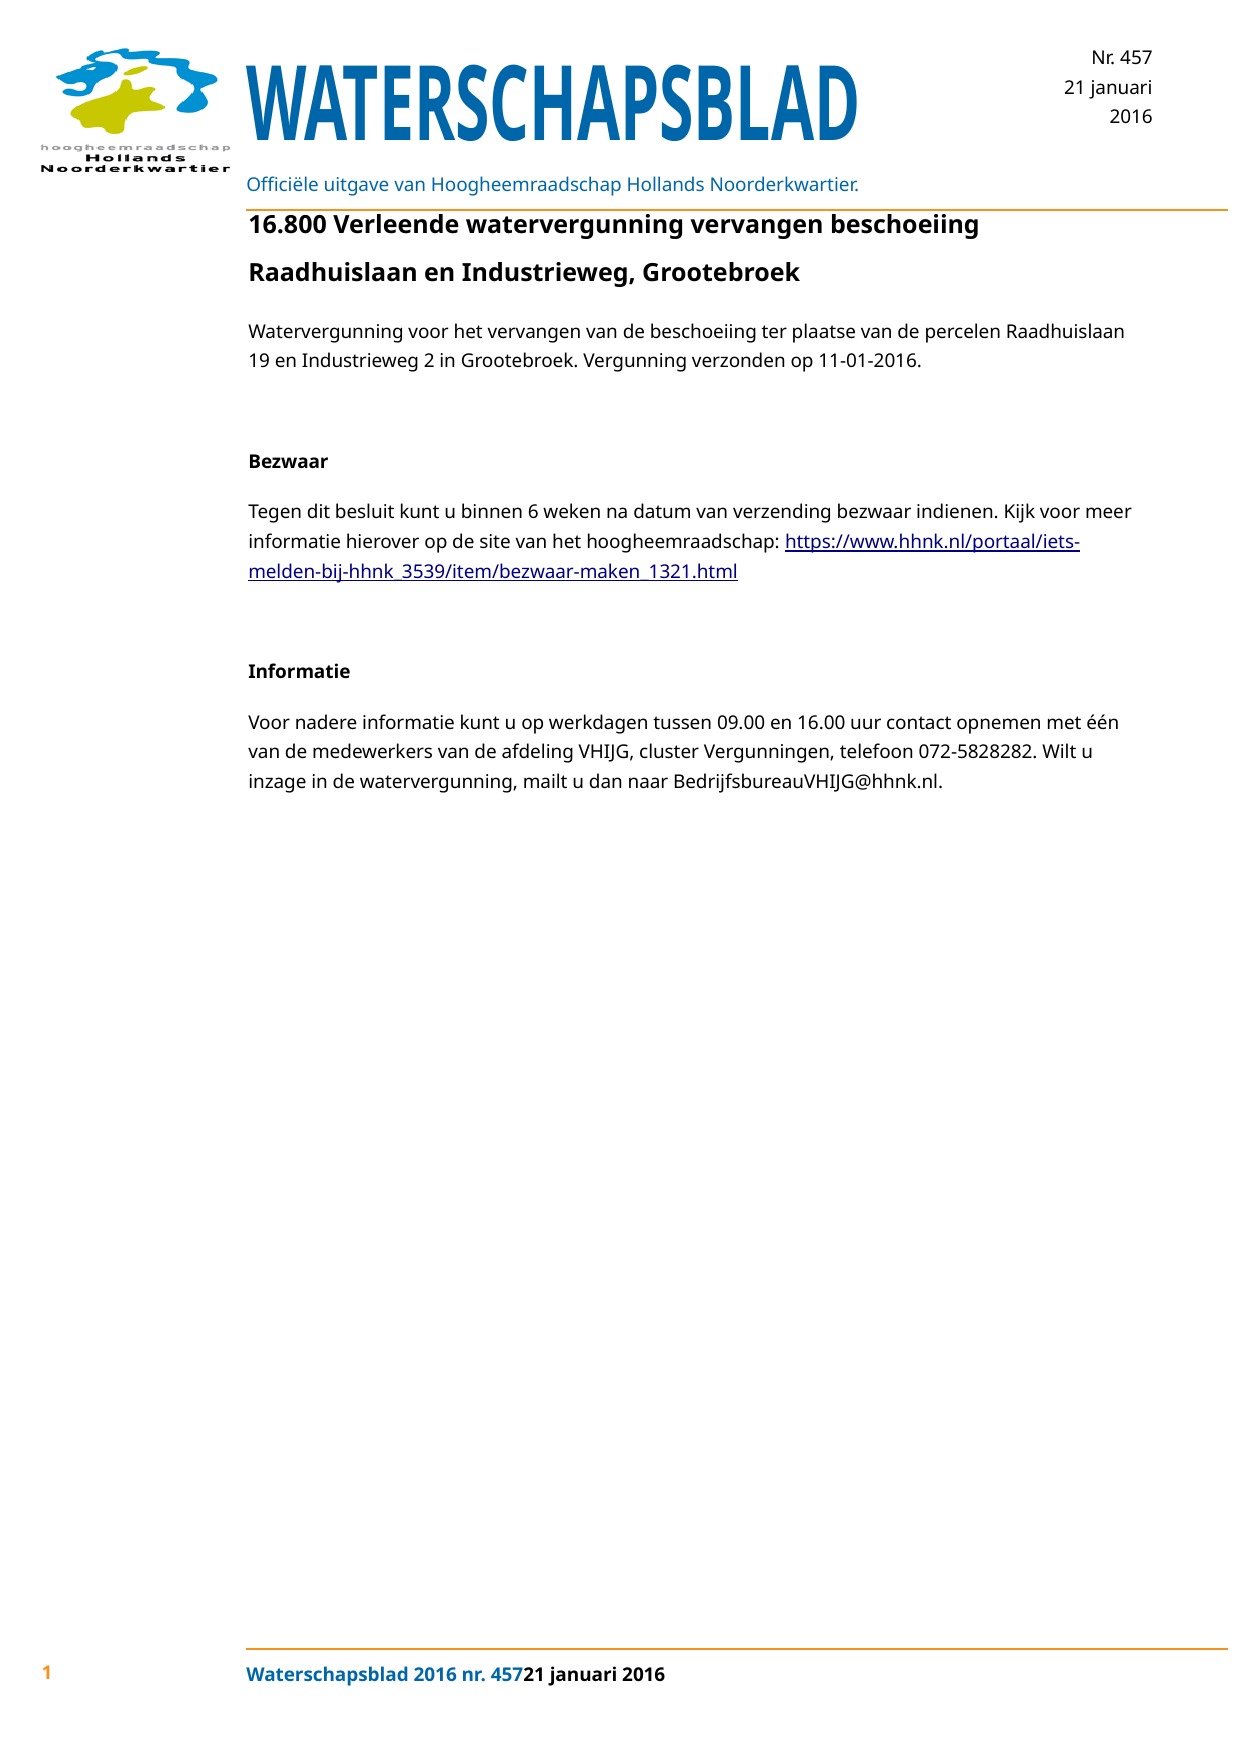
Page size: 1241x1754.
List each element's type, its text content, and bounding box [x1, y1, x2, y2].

text Informatie [248, 659, 1152, 684]
text Bezwaar [248, 448, 1152, 474]
text 16.800 Verleende watervergunning vervangen beschoeiing Raadhuislaan en Industrieweg, Grootebroek [248, 211, 1152, 288]
text Tegen dit besluit kunt u binnen 6 weken na datum van verzending bezwaar indienen. Kijk voor meer informatie hierover op de site van het hoogheemraadschap: https://www.hhnk.nl/portaal/iets-melden-bij-hhnk_3539/item/bezwaar-maken_1321.html [248, 499, 1152, 584]
picture [41, 47, 231, 172]
text Watervergunning voor het vervangen van de beschoeiing ter plaatse van de percelen Raadhuislaan 19 en Industrieweg 2 in Grootebroek. Vergunning verzonden op 11-01-2016. [248, 318, 1152, 373]
text Voor nadere informatie kunt u op werkdagen tussen 09.00 en 16.00 uur contact opnemen met één van de medewerkers van de afdeling VHIJG, cluster Vergunningen, telefoon 072-5828282. Wilt u inzage in de watervergunning, mailt u dan naar BedrijfsbureauVHIJG@hhnk.nl. [248, 709, 1152, 794]
